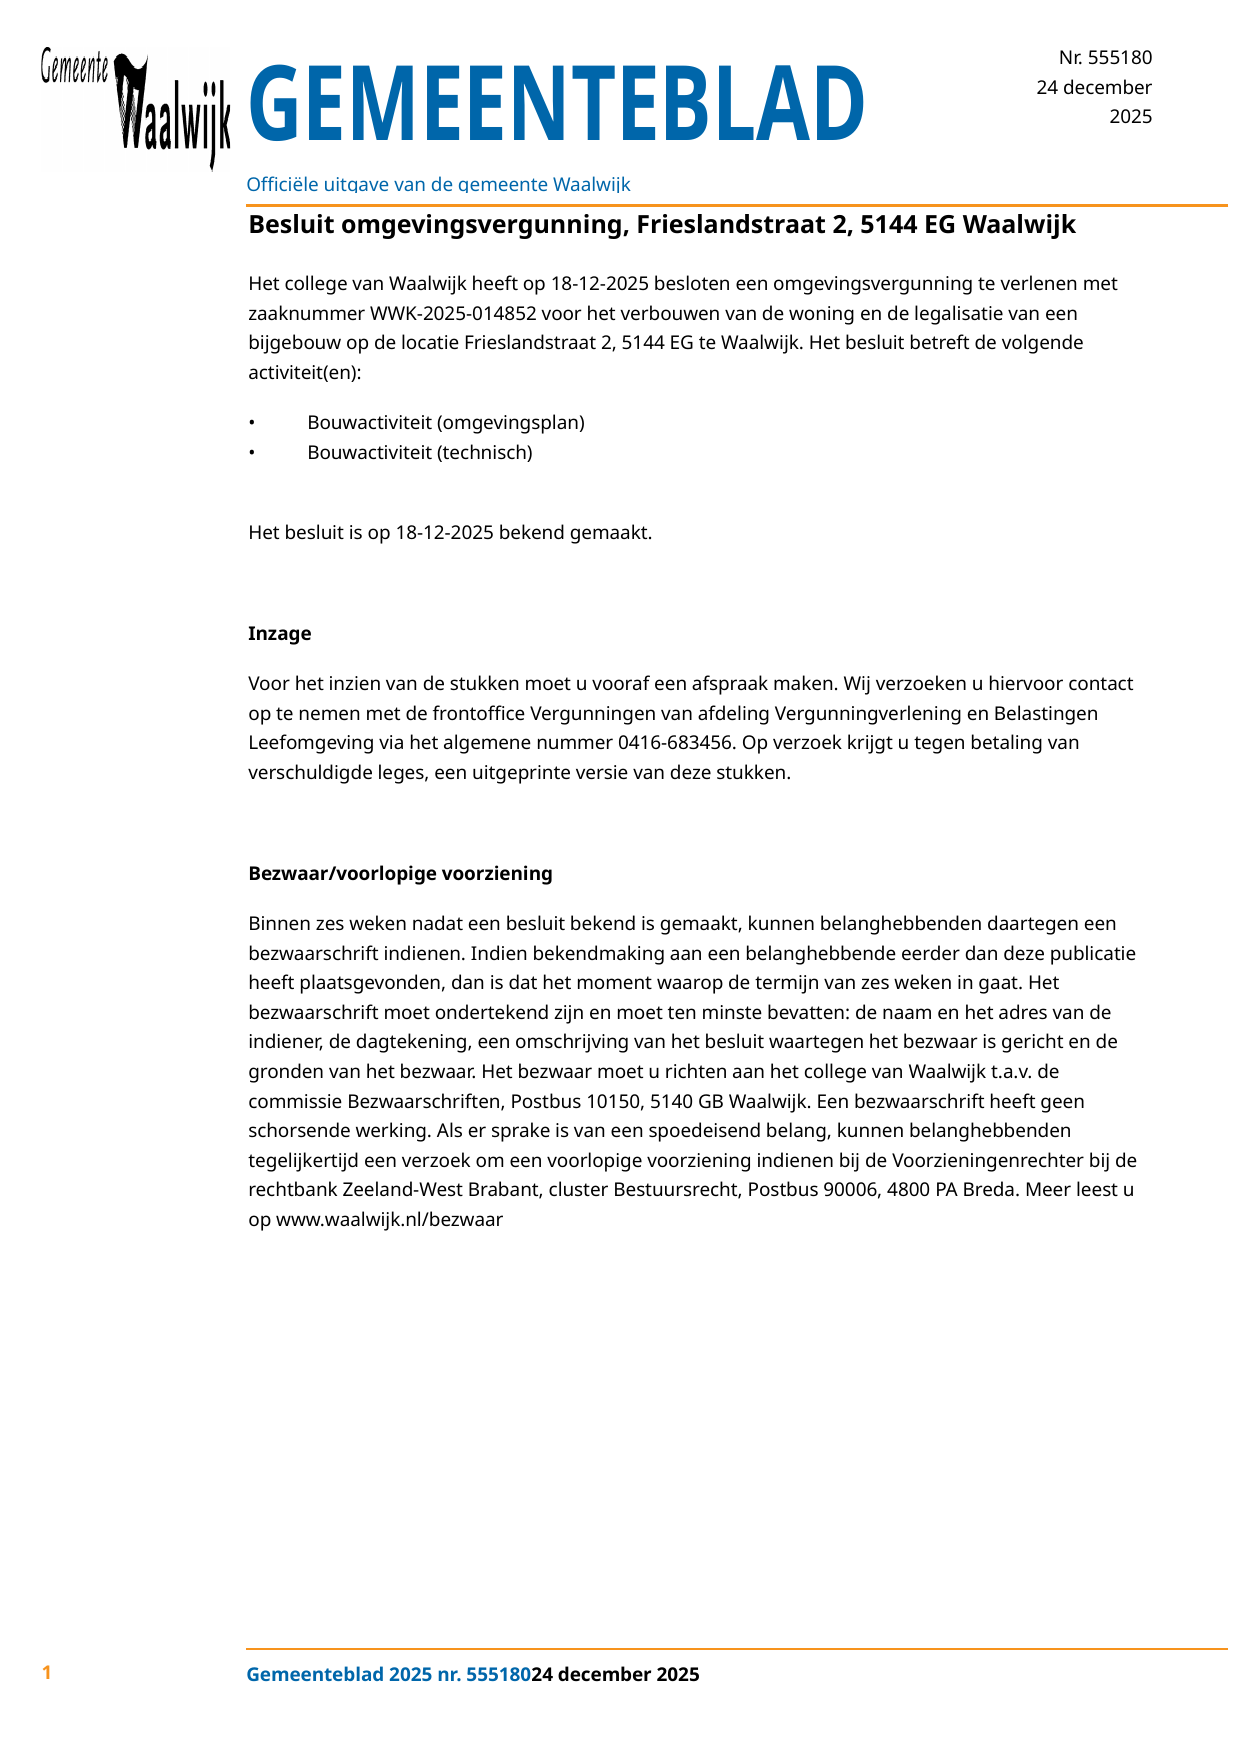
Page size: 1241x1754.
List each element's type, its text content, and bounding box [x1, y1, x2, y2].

list Bouwactiviteit (technisch) [248, 439, 1152, 465]
text Het college van Waalwijk heeft op 18-12-2025 besloten een omgevingsvergunning te verlenen met zaaknummer WWK-2025-014852 voor het verbouwen van de woning en de legalisatie van een bijgebouw op de locatie Frieslandstraat 2, 5144 EG te Waalwijk. Het besluit betreft de volgende activiteit(en): [248, 270, 1152, 385]
text Bezwaar/voorlopige voorziening [248, 860, 1152, 886]
text Besluit omgevingsvergunning, Frieslandstraat 2, 5144 EG Waalwijk [248, 207, 1152, 241]
text Inzage [248, 620, 1152, 646]
text Binnen zes weken nadat een besluit bekend is gemaakt, kunnen belanghebbenden daartegen een bezwaarschrift indienen. Indien bekendmaking aan een belanghebbende eerder dan deze publicatie heeft plaatsgevonden, dan is dat het moment waarop de termijn van zes weken in gaat. Het bezwaarschrift moet ondertekend zijn en moet ten minste bevatten: de naam en het adres van de indiener, de dagtekening, een omschrijving van het besluit waartegen het bezwaar is gericht en de gronden van het bezwaar. Het bezwaar moet u richten aan het college van Waalwijk t.a.v. de commissie Bezwaarschriften, Postbus 10150, 5140 GB Waalwijk. Een bezwaarschrift heeft geen schorsende werking. Als er sprake is van een spoedeisend belang, kunnen belanghebbenden tegelijkertijd een verzoek om een voorlopige voorziening indienen bij de Voorzieningenrechter bij de rechtbank Zeeland-West Brabant, cluster Bestuursrecht, Postbus 90006, 4800 PA Breda. Meer leest u op www.waalwijk.nl/bezwaar [248, 910, 1152, 1232]
text Het besluit is op 18-12-2025 bekend gemaakt. [248, 519, 1152, 545]
list Bouwactiviteit (omgevingsplan) [248, 409, 1152, 435]
picture [41, 47, 231, 172]
text Voor het inzien van de stukken moet u vooraf een afspraak maken. Wij verzoeken u hiervoor contact op te nemen met de frontoffice Vergunningen van afdeling Vergunningverlening en Belastingen Leefomgeving via het algemene nummer 0416-683456. Op verzoek krijgt u tegen betaling van verschuldigde leges, een uitgeprinte versie van deze stukken. [248, 670, 1152, 785]
